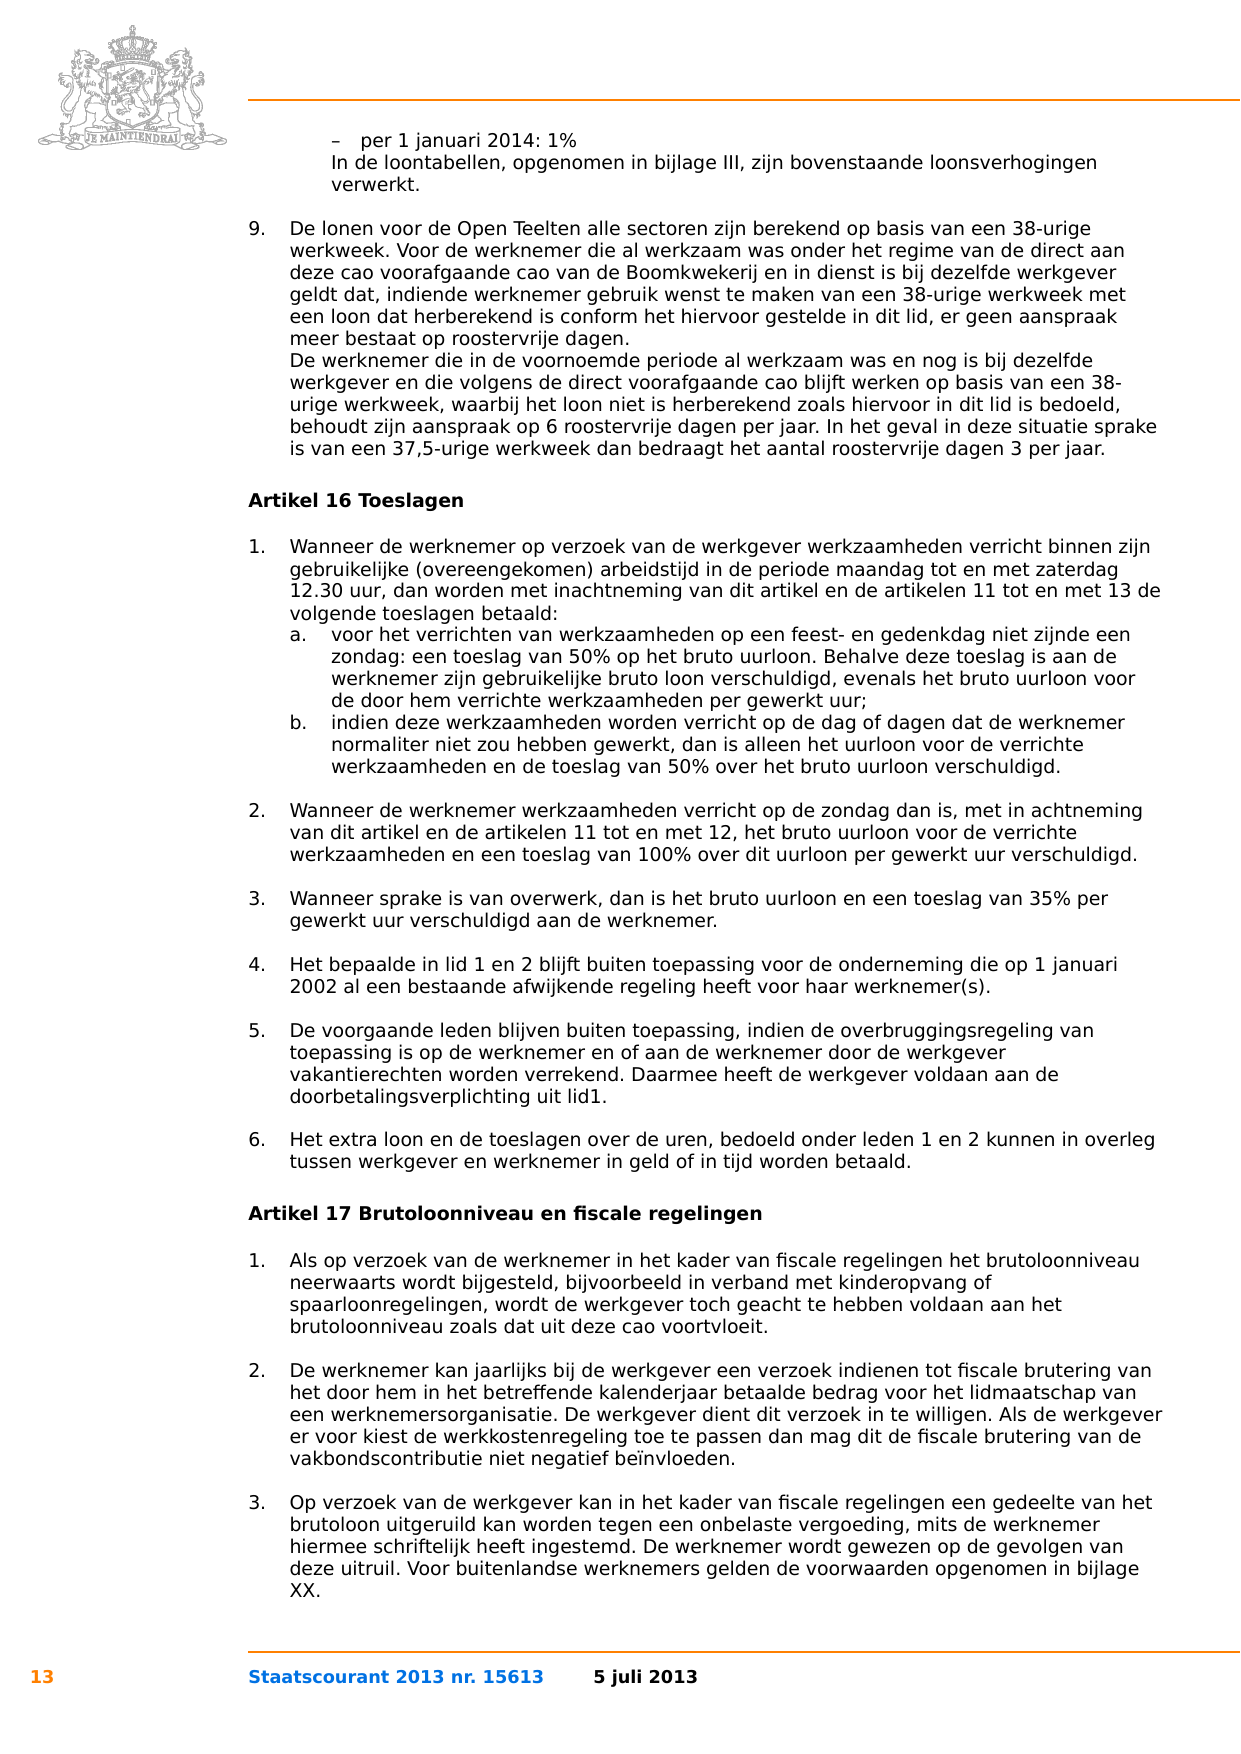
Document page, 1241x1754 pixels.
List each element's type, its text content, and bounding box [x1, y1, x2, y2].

text 3. Wanneer sprake is van overwerk, dan is het bruto uurloon en een toeslag van 35% per gewerkt uur verschuldigd aan de werknemer. [248, 888, 1163, 932]
text 2. De werknemer kan jaarlijks bij de werkgever een verzoek indienen tot fiscale brutering van het door hem in het betreffende kalenderjaar betaalde bedrag voor het lidmaatschap van een werknemersorganisatie. De werkgever dient dit verzoek in te willigen. Als de werkgever er voor kiest de werkkostenregeling toe te passen dan mag dit de fiscale brutering van de vakbondscontributie niet negatief beïnvloeden. [248, 1360, 1163, 1470]
text 6. Het extra loon en de toeslagen over de uren, bedoeld onder leden 1 en 2 kunnen in overleg tussen werkgever en werknemer in geld of in tijd worden betaald. [248, 1129, 1163, 1173]
text 1. Wanneer de werknemer op verzoek van de werkgever werkzaamheden verricht binnen zijn [248, 536, 1163, 558]
text 2. Wanneer de werknemer werkzaamheden verricht op de zondag dan is, met in achtneming van dit artikel en de artikelen 11 tot en met 12, het bruto uurloon voor de verrichte werkzaamheden en een toeslag van 100% over dit uurloon per gewerkt uur verschuldigd. [248, 800, 1163, 866]
subtitle Artikel 16 Toeslagen [248, 489, 1163, 511]
text a. voor het verrichten van werkzaamheden op een feest- en gedenkdag niet zijnde een zondag: een toeslag van 50% op het bruto uurloon. Behalve deze toeslag is aan de werknemer zijn gebruikelijke bruto loon verschuldigd, evenals het bruto uurloon voor de door hem verrichte werkzaamheden per gewerkt uur; [289, 624, 1163, 712]
text In de loontabellen, opgenomen in bijlage III, zijn bovenstaande loonsverhogingen verwerkt. [331, 152, 1163, 196]
text 4. Het bepaalde in lid 1 en 2 blijft buiten toepassing voor de onderneming die op 1 januari 2002 al een bestaande afwijkende regeling heeft voor haar werknemer(s). [248, 954, 1163, 998]
text 9. De lonen voor de Open Teelten alle sectoren zijn berekend op basis van een 38-urige werkweek. Voor de werknemer die al werkzaam was onder het regime van de direct aan deze cao voorafgaande cao van de Boomkwekerij en in dienst is bij dezelfde werkgever geldt dat, indiende werknemer gebruik wenst te maken van een 38-urige werkweek met een loon dat herberekend is conform het hiervoor gestelde in dit lid, er geen aanspraak meer bestaat op roostervrije dagen. [248, 218, 1163, 349]
text gebruikelijke (overeengekomen) arbeidstijd in de periode maandag tot en met zaterdag 12.30 uur, dan worden met inachtneming van dit artikel en de artikelen 11 tot en met 13 de volgende toeslagen betaald: [289, 558, 1163, 624]
text 1. Als op verzoek van de werknemer in het kader van fiscale regelingen het brutoloonniveau neerwaarts wordt bijgesteld, bijvoorbeeld in verband met kinderopvang of spaarloonregelingen, wordt de werkgever toch geacht te hebben voldaan aan het brutoloonniveau zoals dat uit deze cao voortvloeit. [248, 1250, 1163, 1338]
text De werknemer die in de voornoemde periode al werkzaam was en nog is bij dezelfde werkgever en die volgens de direct voorafgaande cao blijft werken op basis van een 38-urige werkweek, waarbij het loon niet is herberekend zoals hiervoor in dit lid is bedoeld, behoudt zijn aanspraak op 6 roostervrije dagen per jaar. In het geval in deze situatie sprake is van een 37,5-urige werkweek dan bedraagt het aantal roostervrije dagen 3 per jaar. [289, 349, 1163, 459]
picture [38, 25, 227, 150]
text 5. De voorgaande leden blijven buiten toepassing, indien de overbruggingsregeling van toepassing is op de werknemer en of aan de werknemer door de werkgever vakantierechten worden verrekend. Daarmee heeft de werkgever voldaan aan de doorbetalingsverplichting uit lid1. [248, 1019, 1163, 1107]
text 3. Op verzoek van de werkgever kan in het kader van fiscale regelingen een gedeelte van het brutoloon uitgeruild kan worden tegen een onbelaste vergoeding, mits de werknemer hiermee schriftelijk heeft ingestemd. De werknemer wordt gewezen op de gevolgen van deze uitruil. Voor buitenlandse werknemers gelden de voorwaarden opgenomen in bijlage XX. [248, 1492, 1163, 1602]
subtitle Artikel 17 Brutoloonniveau en fiscale regelingen [248, 1203, 1163, 1225]
text – per 1 januari 2014: 1% [331, 130, 1163, 152]
text b. indien deze werkzaamheden worden verricht op de dag of dagen dat de werknemer normaliter niet zou hebben gewerkt, dan is alleen het uurloon voor de verrichte werkzaamheden en de toeslag van 50% over het bruto uurloon verschuldigd. [289, 712, 1163, 778]
